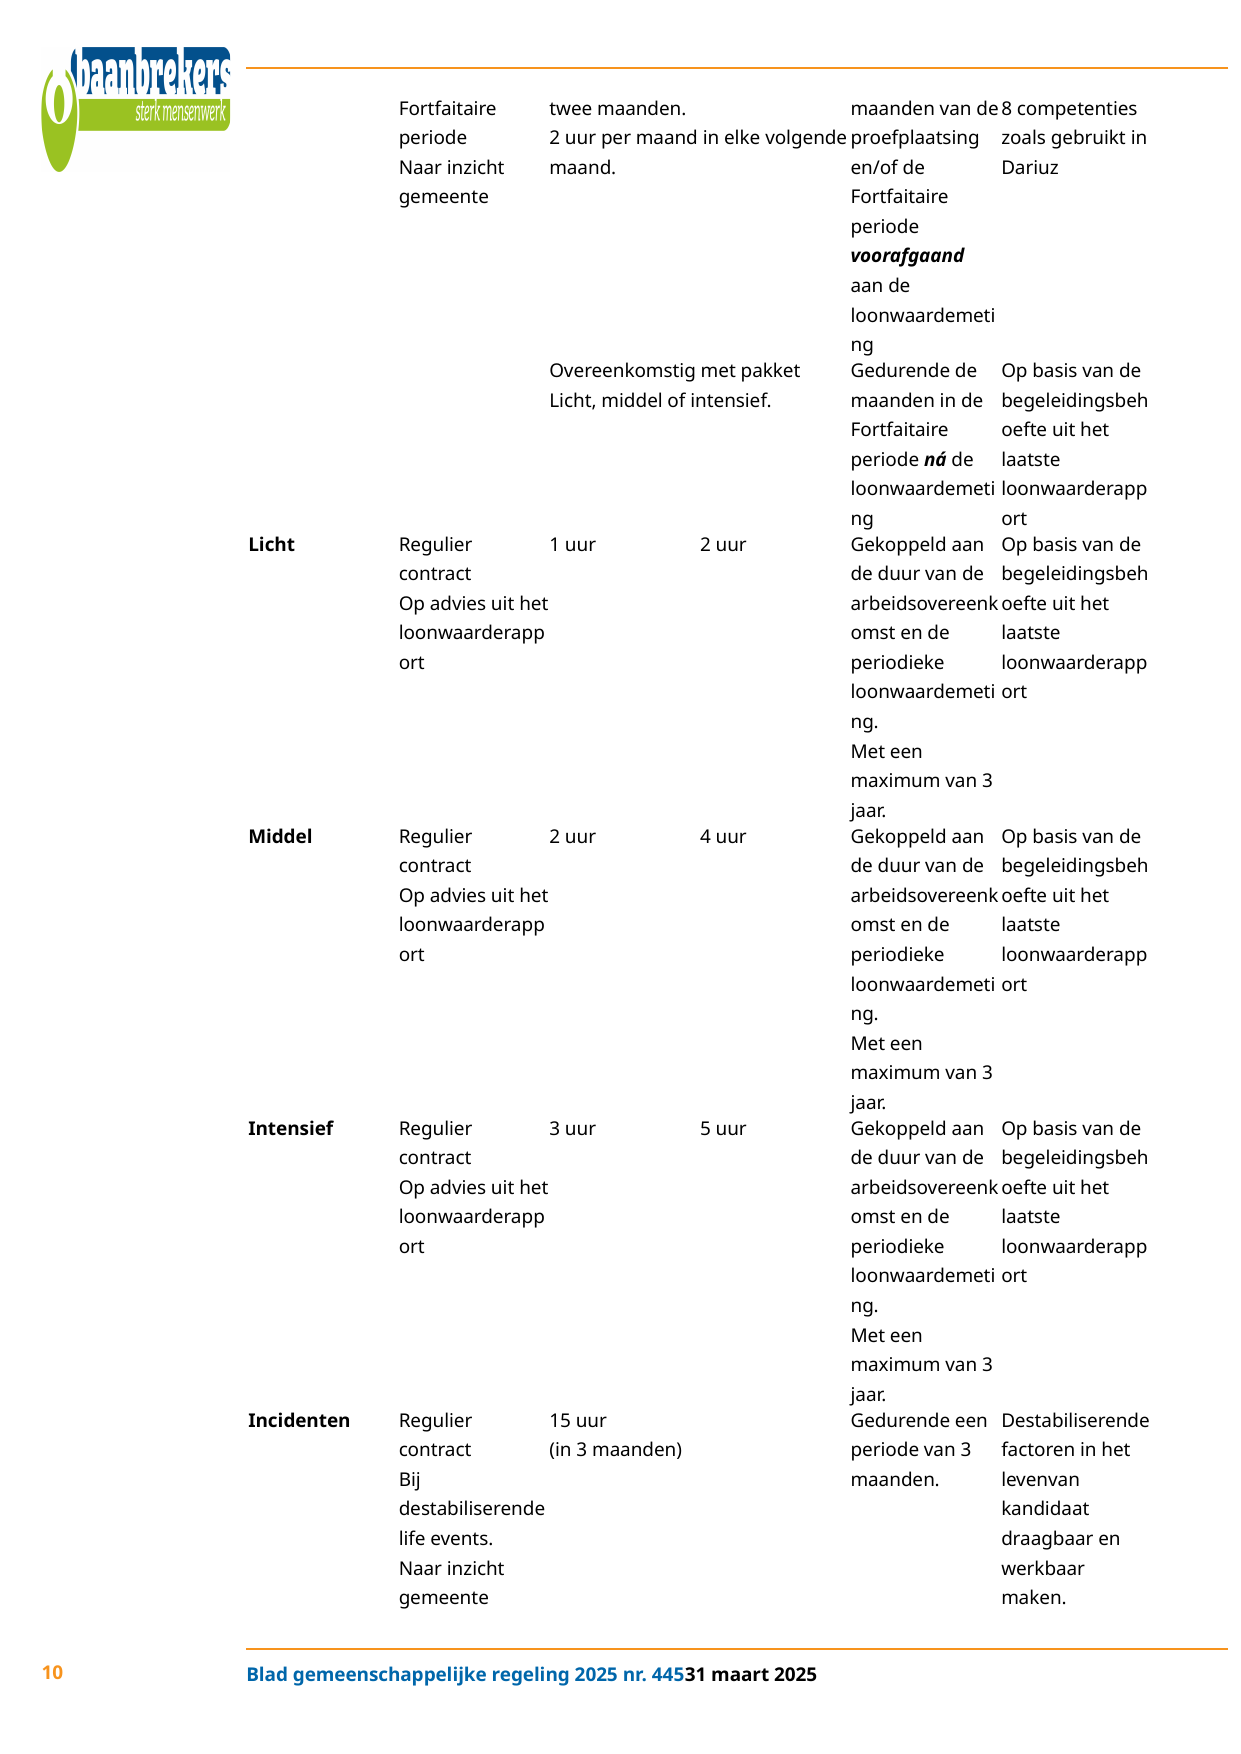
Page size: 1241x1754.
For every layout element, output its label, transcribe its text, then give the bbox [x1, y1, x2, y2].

table_cell 5 uur [700, 1115, 850, 1407]
table_cell 3 uur [549, 1115, 700, 1407]
table_cell Intensief [248, 1115, 398, 1407]
table_cell Op basis van de begeleidingsbehoefte uit het laatste loonwaarderapport [1001, 531, 1152, 823]
table_cell Gekoppeld aan de duur van de arbeidsovereenkomst en de periodieke loonwaardemeting. Met een maximum van 3 jaar. [850, 823, 1001, 1115]
table_cell Middel [248, 823, 398, 1115]
table_cell Op basis van de begeleidingsbehoefte uit het laatste loonwaarderapport [1001, 1115, 1152, 1407]
table_cell Gekoppeld aan de duur van de arbeidsovereenkomst en de periodieke loonwaardemeting. Met een maximum van 3 jaar. [850, 531, 1001, 823]
picture [41, 47, 231, 172]
table_cell Regulier contract Op advies uit het loonwaarderapport [399, 823, 549, 1115]
table_cell Regulier contract Bij destabiliserende life events. Naar inzicht gemeente [399, 1407, 549, 1610]
table_cell 2 uur [549, 823, 700, 1115]
table_cell Licht [248, 531, 398, 823]
table_cell Gedurende de maanden in de Fortfaitaire periode ná de loonwaardemeting [850, 357, 1001, 531]
table_cell twee maanden. 2 uur per maand in elke volgende maand. [549, 95, 850, 357]
table_cell Op basis van de begeleidingsbehoefte uit het laatste loonwaarderapport [1001, 357, 1152, 531]
table_cell Fortfaitaire periode Naar inzicht gemeente [399, 95, 549, 531]
table_cell Regulier contract Op advies uit het loonwaarderapport [399, 531, 549, 823]
table_cell 2 uur [700, 531, 850, 823]
table_cell 4 uur [700, 823, 850, 1115]
table_cell Regulier contract Op advies uit het loonwaarderapport [399, 1115, 549, 1407]
table_cell [248, 95, 398, 531]
table_cell Gedurende een periode van 3 maanden. [850, 1407, 1001, 1610]
table_cell Destabiliserende factoren in het levenvan kandidaat draagbaar en werkbaar maken. [1001, 1407, 1152, 1610]
table_cell maanden van de proefplaatsing en/of de Fortfaitaire periode voorafgaand aan de loonwaardemeting [850, 95, 1001, 357]
table_cell 15 uur (in 3 maanden) [549, 1407, 850, 1610]
table_cell Op basis van de begeleidingsbehoefte uit het laatste loonwaarderapport [1001, 823, 1152, 1115]
table_cell Incidenten [248, 1407, 398, 1610]
table_cell Overeenkomstig met pakket Licht, middel of intensief. [549, 357, 850, 531]
table_cell 8 competenties zoals gebruikt in Dariuz [1001, 95, 1152, 357]
table_cell Gekoppeld aan de duur van de arbeidsovereenkomst en de periodieke loonwaardemeting. Met een maximum van 3 jaar. [850, 1115, 1001, 1407]
table_cell 1 uur [549, 531, 700, 823]
